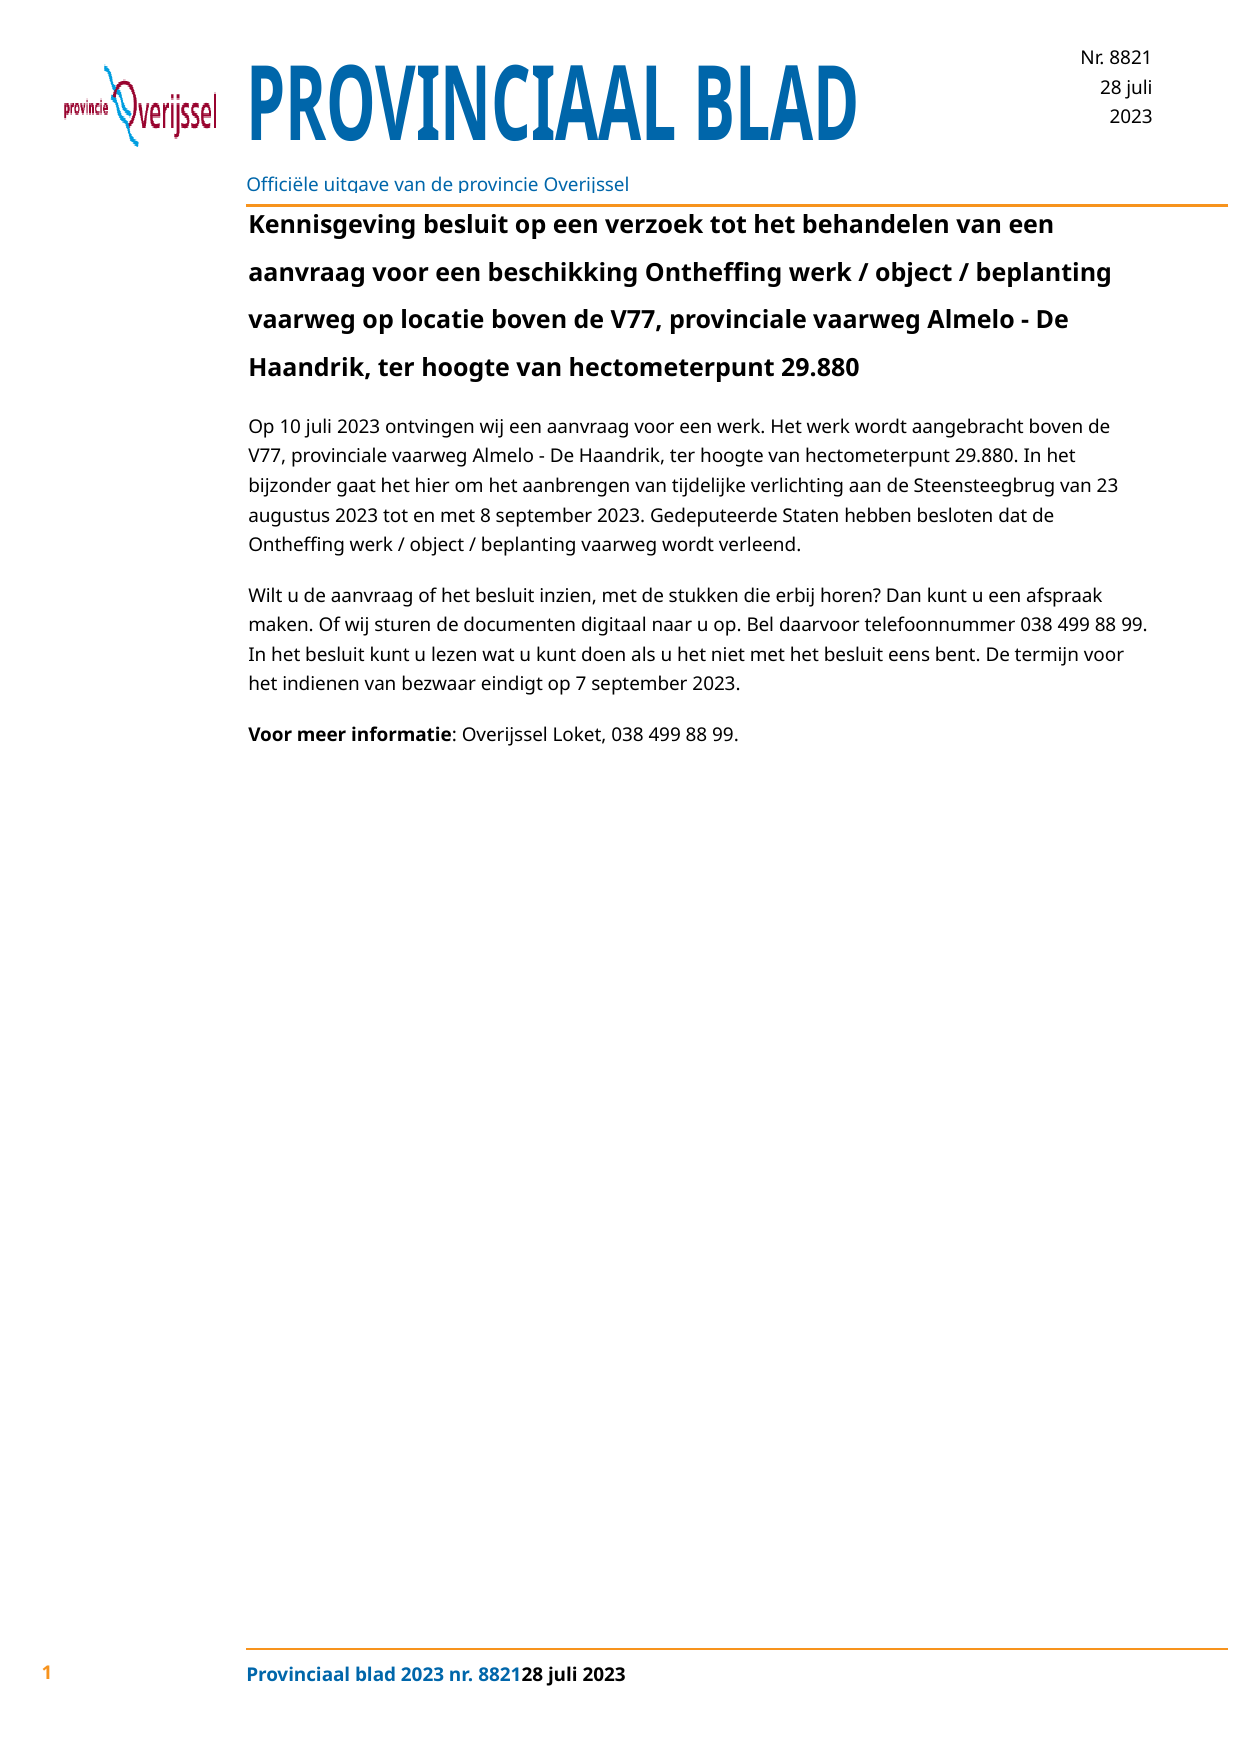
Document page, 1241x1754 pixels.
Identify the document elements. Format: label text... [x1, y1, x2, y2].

picture [41, 47, 231, 172]
text Kennisgeving besluit op een verzoek tot het behandelen van een aanvraag voor een beschikking Ontheffing werk / object / beplanting vaarweg op locatie boven de V77, provinciale vaarweg Almelo - De Haandrik, ter hoogte van hectometerpunt 29.880 [248, 207, 1152, 384]
text Voor meer informatie: Overijssel Loket, 038 499 88 99. [248, 721, 1152, 747]
text Wilt u de aanvraag of het besluit inzien, met de stukken die erbij horen? Dan kunt u een afspraak maken. Of wij sturen de documenten digitaal naar u op. Bel daarvoor telefoonnummer 038 499 88 99. In het besluit kunt u lezen wat u kunt doen als u het niet met het besluit eens bent. De termijn voor het indienen van bezwaar eindigt op 7 september 2023. [248, 582, 1152, 696]
text Op 10 juli 2023 ontvingen wij een aanvraag voor een werk. Het werk wordt aangebracht boven de V77, provinciale vaarweg Almelo - De Haandrik, ter hoogte van hectometerpunt 29.880. In het bijzonder gaat het hier om het aanbrengen van tijdelijke verlichting aan de Steensteegbrug van 23 augustus 2023 tot en met 8 september 2023. Gedeputeerde Staten hebben besloten dat de Ontheffing werk / object / beplanting vaarweg wordt verleend. [248, 413, 1152, 557]
